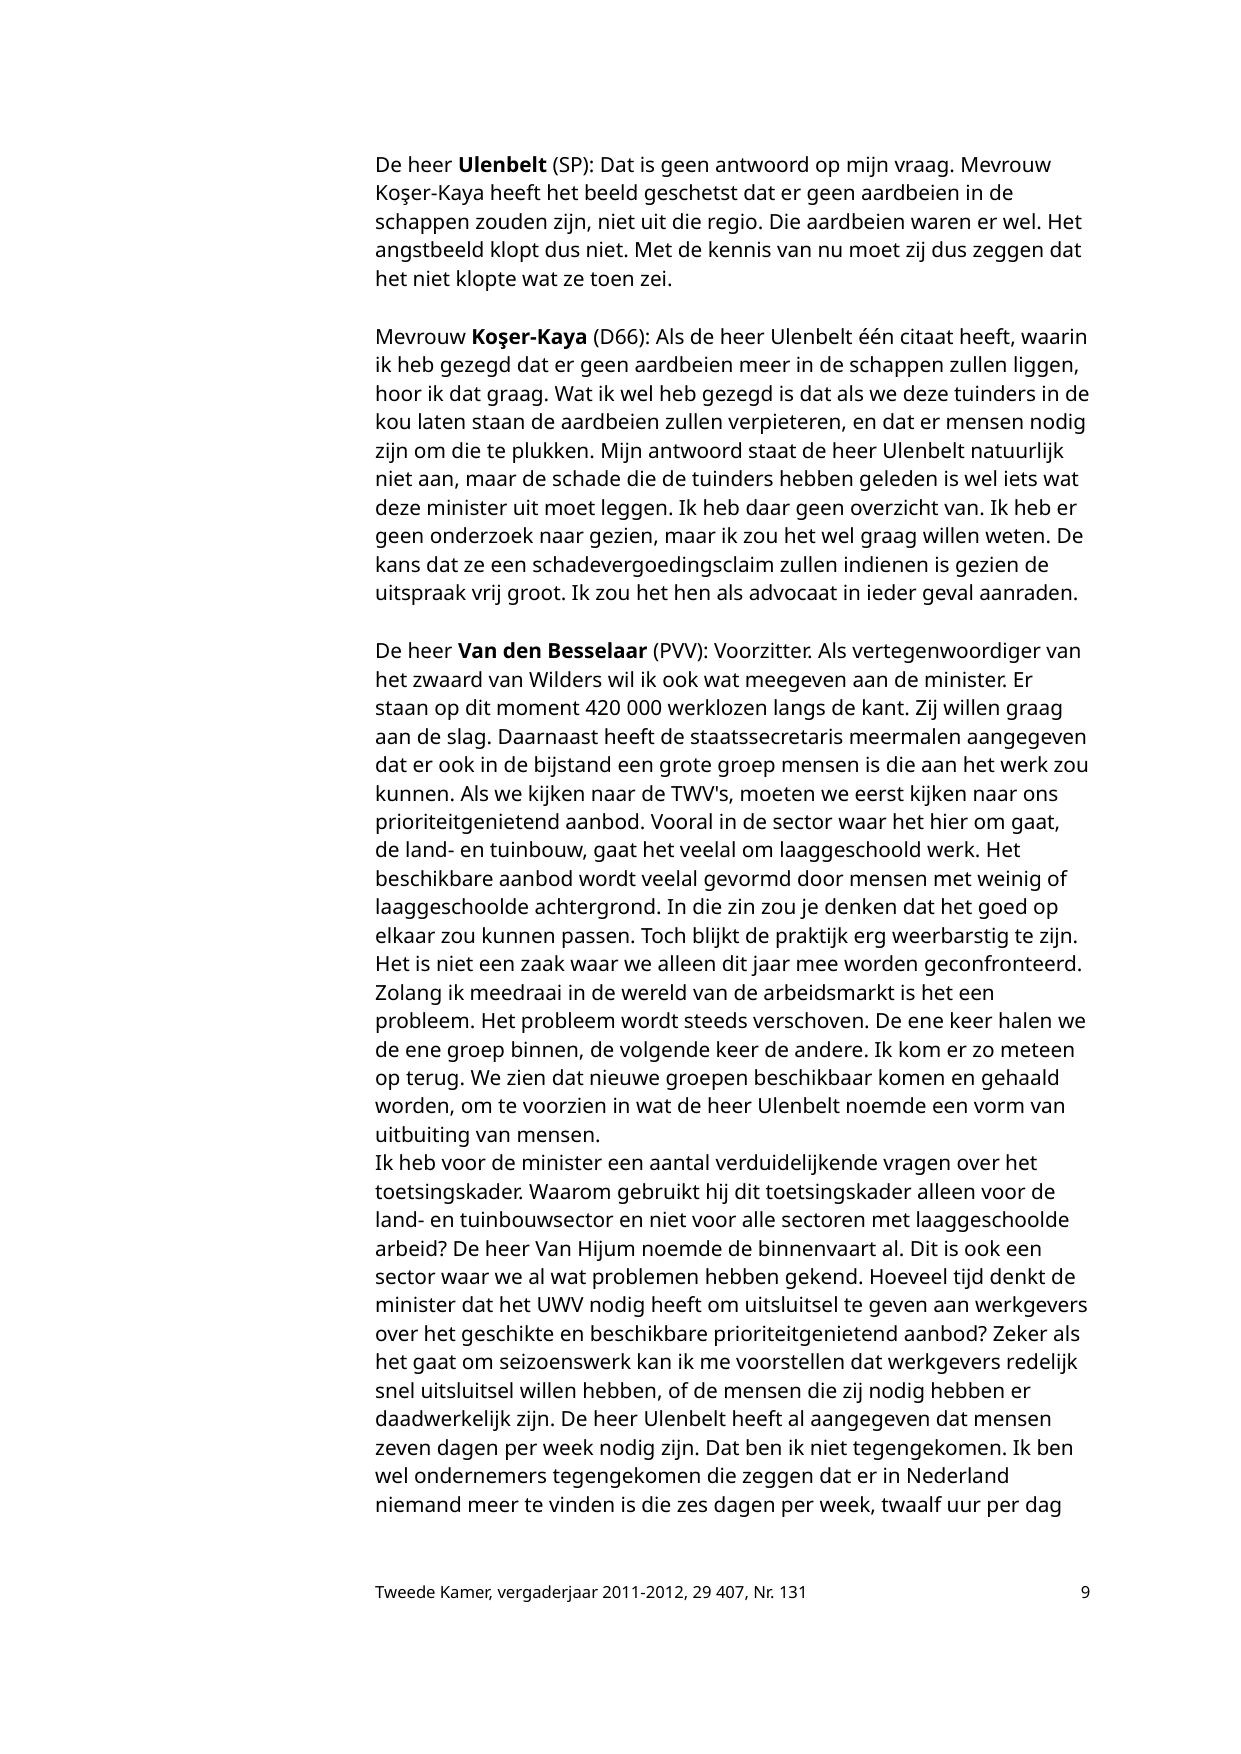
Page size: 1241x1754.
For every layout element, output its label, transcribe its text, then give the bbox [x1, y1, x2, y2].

text Mevrouw Koşer-Kaya (D66): Als de heer Ulenbelt één citaat heeft, waarin ik heb gezegd dat er geen aardbeien meer in de schappen zullen liggen, hoor ik dat graag. Wat ik wel heb gezegd is dat als we deze tuinders in de kou laten staan de aardbeien zullen verpieteren, en dat er mensen nodig zijn om die te plukken. Mijn antwoord staat de heer Ulenbelt natuurlijk niet aan, maar de schade die de tuinders hebben geleden is wel iets wat deze minister uit moet leggen. Ik heb daar geen overzicht van. Ik heb er geen onderzoek naar gezien, maar ik zou het wel graag willen weten. De kans dat ze een schadevergoedingsclaim zullen indienen is gezien de uitspraak vrij groot. Ik zou het hen als advocaat in ieder geval aanraden. [375, 322, 1090, 607]
text De heer Van den Besselaar (PVV): Voorzitter. Als vertegenwoordiger van het zwaard van Wilders wil ik ook wat meegeven aan de minister. Er staan op dit moment 420 000 werklozen langs de kant. Zij willen graag aan de slag. Daarnaast heeft de staatssecretaris meermalen aangegeven dat er ook in de bijstand een grote groep mensen is die aan het werk zou kunnen. Als we kijken naar de TWV's, moeten we eerst kijken naar ons prioriteitgenietend aanbod. Vooral in de sector waar het hier om gaat, de land- en tuinbouw, gaat het veelal om laaggeschoold werk. Het beschikbare aanbod wordt veelal gevormd door mensen met weinig of laaggeschoolde achtergrond. In die zin zou je denken dat het goed op elkaar zou kunnen passen. Toch blijkt de praktijk erg weerbarstig te zijn. Het is niet een zaak waar we alleen dit jaar mee worden geconfronteerd. Zolang ik meedraai in de wereld van de arbeidsmarkt is het een probleem. Het probleem wordt steeds verschoven. De ene keer halen we de ene groep binnen, de volgende keer de andere. Ik kom er zo meteen op terug. We zien dat nieuwe groepen beschikbaar komen en gehaald worden, om te voorzien in wat de heer Ulenbelt noemde een vorm van uitbuiting van mensen. [375, 637, 1090, 1148]
text De heer Ulenbelt (SP): Dat is geen antwoord op mijn vraag. Mevrouw Koşer-Kaya heeft het beeld geschetst dat er geen aardbeien in de schappen zouden zijn, niet uit die regio. Die aardbeien waren er wel. Het angstbeeld klopt dus niet. Met de kennis van nu moet zij dus zeggen dat het niet klopte wat ze toen zei. [375, 150, 1090, 292]
text Ik heb voor de minister een aantal verduidelijkende vragen over het toetsingskader. Waarom gebruikt hij dit toetsingskader alleen voor de land- en tuinbouwsector en niet voor alle sectoren met laaggeschoolde arbeid? De heer Van Hijum noemde de binnenvaart al. Dit is ook een sector waar we al wat problemen hebben gekend. Hoeveel tijd denkt de minister dat het UWV nodig heeft om uitsluitsel te geven aan werkgevers over het geschikte en beschikbare prioriteitgenietend aanbod? Zeker als het gaat om seizoenswerk kan ik me voorstellen dat werkgevers redelijk snel uitsluitsel willen hebben, of de mensen die zij nodig hebben er daadwerkelijk zijn. De heer Ulenbelt heeft al aangegeven dat mensen zeven dagen per week nodig zijn. Dat ben ik niet tegengekomen. Ik ben wel ondernemers tegengekomen die zeggen dat er in Nederland niemand meer te vinden is die zes dagen per week, twaalf uur per dag [375, 1148, 1090, 1518]
